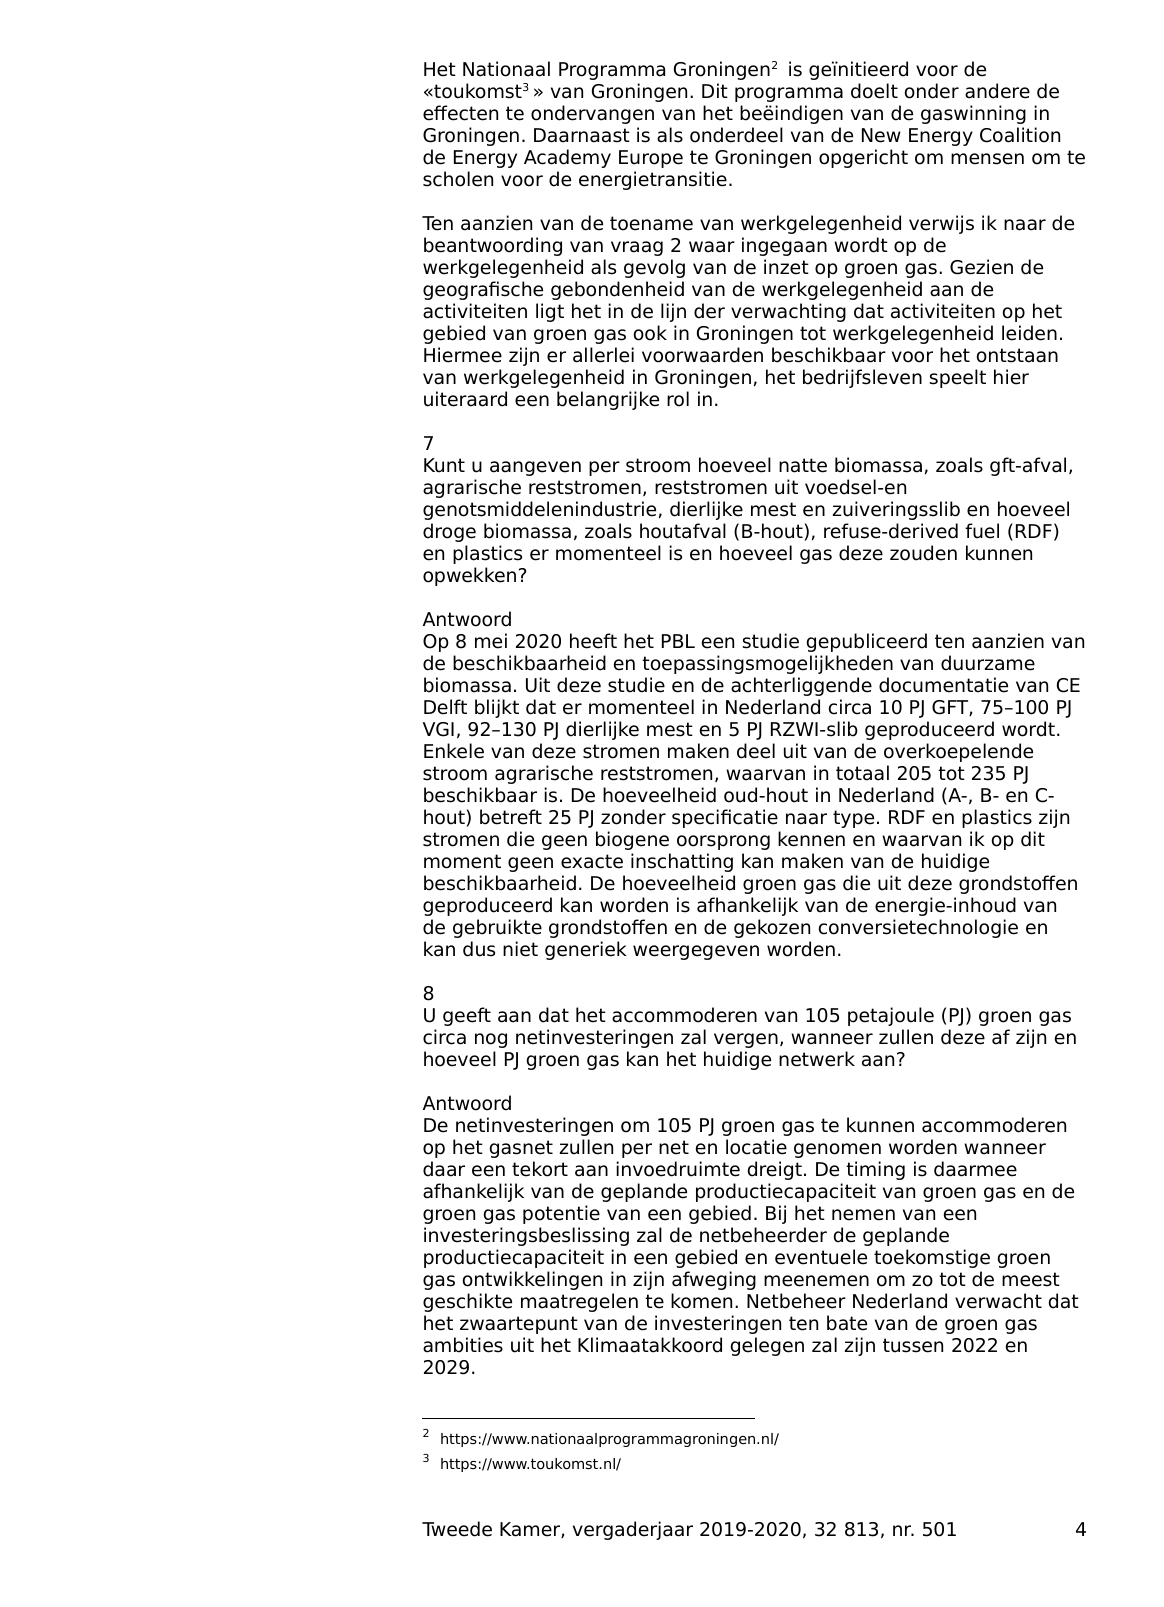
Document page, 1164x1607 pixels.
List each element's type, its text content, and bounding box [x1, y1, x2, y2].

text https://www.nationaalprogrammagroningen.nl/ [422, 1427, 1087, 1449]
text Het Nationaal Programma Groningen is geïnitieerd voor de «toukomst» van Groningen. Dit programma doelt onder andere de effecten te ondervangen van het beëindigen van de gaswinning in Groningen. Daarnaast is als onderdeel van de New Energy Coalition de Energy Academy Europe te Groningen opgericht om mensen om te scholen voor de energietransitie. [422, 59, 1087, 191]
text Antwoord [422, 609, 1087, 631]
text Antwoord [422, 1093, 1087, 1115]
text 8 [422, 983, 1087, 1005]
text U geeft aan dat het accommoderen van 105 petajoule (PJ) groen gas circa nog netinvesteringen zal vergen, wanneer zullen deze af zijn en hoeveel PJ groen gas kan het huidige netwerk aan? [422, 1005, 1087, 1071]
text Op 8 mei 2020 heeft het PBL een studie gepubliceerd ten aanzien van de beschikbaarheid en toepassingsmogelijkheden van duurzame biomassa. Uit deze studie en de achterliggende documentatie van CE Delft blijkt dat er momenteel in Nederland circa 10 PJ GFT, 75–100 PJ VGI, 92–130 PJ dierlijke mest en 5 PJ RZWI-slib geproduceerd wordt. Enkele van deze stromen maken deel uit van de overkoepelende stroom agrarische reststromen, waarvan in totaal 205 tot 235 PJ beschikbaar is. De hoeveelheid oud-hout in Nederland (A-, B- en C-hout) betreft 25 PJ zonder specificatie naar type. RDF en plastics zijn stromen die geen biogene oorsprong kennen en waarvan ik op dit moment geen exacte inschatting kan maken van de huidige beschikbaarheid. De hoeveelheid groen gas die uit deze grondstoffen geproduceerd kan worden is afhankelijk van de energie-inhoud van de gebruikte grondstoffen en de gekozen conversietechnologie en kan dus niet generiek weergegeven worden. [422, 631, 1087, 961]
text Kunt u aangeven per stroom hoeveel natte biomassa, zoals gft-afval, agrarische reststromen, reststromen uit voedsel-en genotsmiddelenindustrie, dierlijke mest en zuiveringsslib en hoeveel droge biomassa, zoals houtafval (B-hout), refuse-derived fuel (RDF) en plastics er momenteel is en hoeveel gas deze zouden kunnen opwekken? [422, 455, 1087, 587]
text Ten aanzien van de toename van werkgelegenheid verwijs ik naar de beantwoording van vraag 2 waar ingegaan wordt op de werkgelegenheid als gevolg van de inzet op groen gas. Gezien de geografische gebondenheid van de werkgelegenheid aan de activiteiten ligt het in de lijn der verwachting dat activiteiten op het gebied van groen gas ook in Groningen tot werkgelegenheid leiden. Hiermee zijn er allerlei voorwaarden beschikbaar voor het ontstaan van werkgelegenheid in Groningen, het bedrijfsleven speelt hier uiteraard een belangrijke rol in. [422, 213, 1087, 411]
text De netinvesteringen om 105 PJ groen gas te kunnen accommoderen op het gasnet zullen per net en locatie genomen worden wanneer daar een tekort aan invoedruimte dreigt. De timing is daarmee afhankelijk van de geplande productiecapaciteit van groen gas en de groen gas potentie van een gebied. Bij het nemen van een investeringsbeslissing zal de netbeheerder de geplande productiecapaciteit in een gebied en eventuele toekomstige groen gas ontwikkelingen in zijn afweging meenemen om zo tot de meest geschikte maatregelen te komen. Netbeheer Nederland verwacht dat het zwaartepunt van de investeringen ten bate van de groen gas ambities uit het Klimaatakkoord gelegen zal zijn tussen 2022 en 2029. [422, 1115, 1087, 1379]
text https://www.toukomst.nl/ [422, 1452, 1087, 1474]
text 7 [422, 433, 1087, 455]
